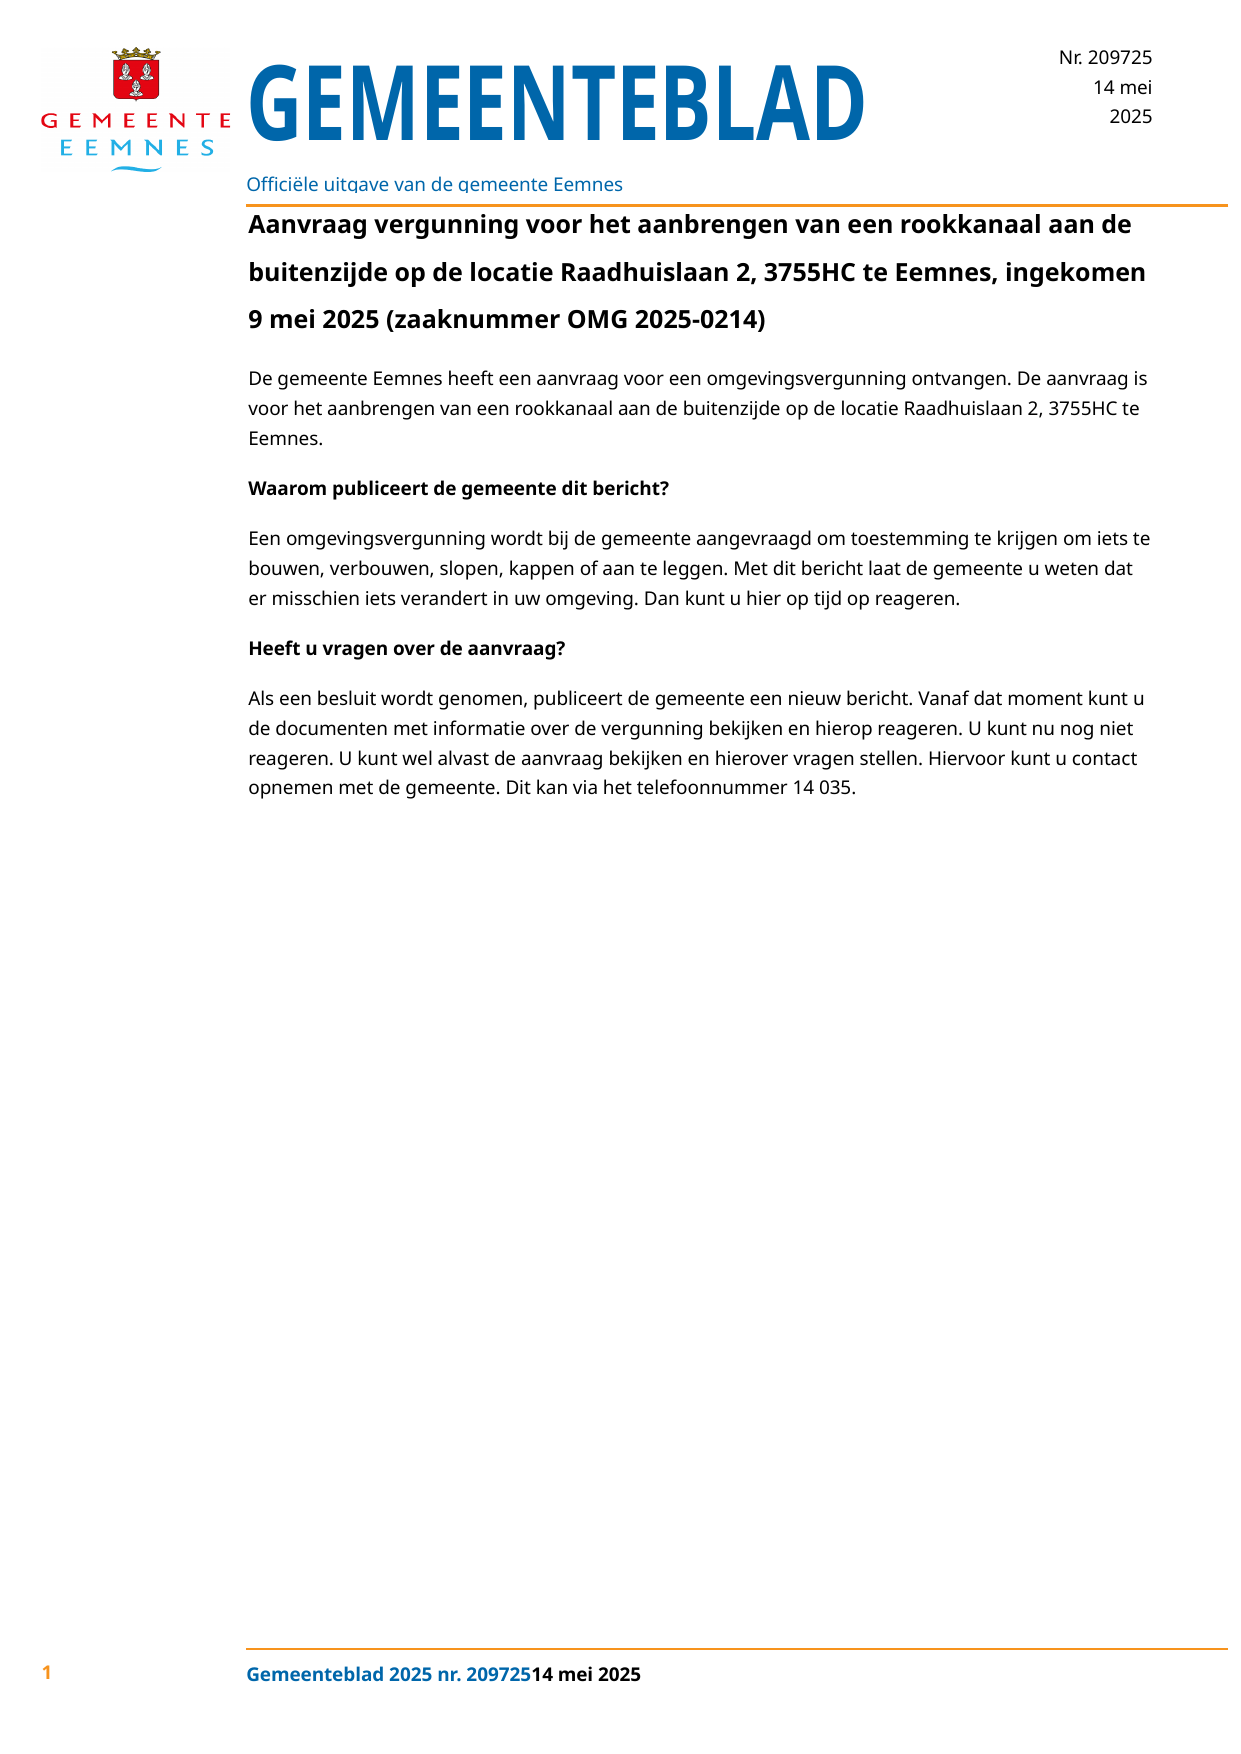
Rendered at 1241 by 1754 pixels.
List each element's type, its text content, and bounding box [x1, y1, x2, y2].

picture [41, 47, 231, 172]
text Heeft u vragen over de aanvraag? [248, 635, 1152, 661]
text Als een besluit wordt genomen, publiceert de gemeente een nieuw bericht. Vanaf dat moment kunt u de documenten met informatie over de vergunning bekijken en hierop reageren. U kunt nu nog niet reageren. U kunt wel alvast de aanvraag bekijken en hierover vragen stellen. Hiervoor kunt u contact opnemen met de gemeente. Dit kan via het telefoonnummer 14 035. [248, 686, 1152, 800]
text Waarom publiceert de gemeente dit bericht? [248, 475, 1152, 501]
text Een omgevingsvergunning wordt bij de gemeente aangevraagd om toestemming te krijgen om iets te bouwen, verbouwen, slopen, kappen of aan te leggen. Met dit bericht laat de gemeente u weten dat er misschien iets verandert in uw omgeving. Dan kunt u hier op tijd op reageren. [248, 526, 1152, 610]
text De gemeente Eemnes heeft een aanvraag voor een omgevingsvergunning ontvangen. De aanvraag is voor het aanbrengen van een rookkanaal aan de buitenzijde op de locatie Raadhuislaan 2, 3755HC te Eemnes. [248, 366, 1152, 450]
text Aanvraag vergunning voor het aanbrengen van een rookkanaal aan de buitenzijde op de locatie Raadhuislaan 2, 3755HC te Eemnes, ingekomen 9 mei 2025 (zaaknummer OMG 2025-0214) [248, 207, 1152, 336]
